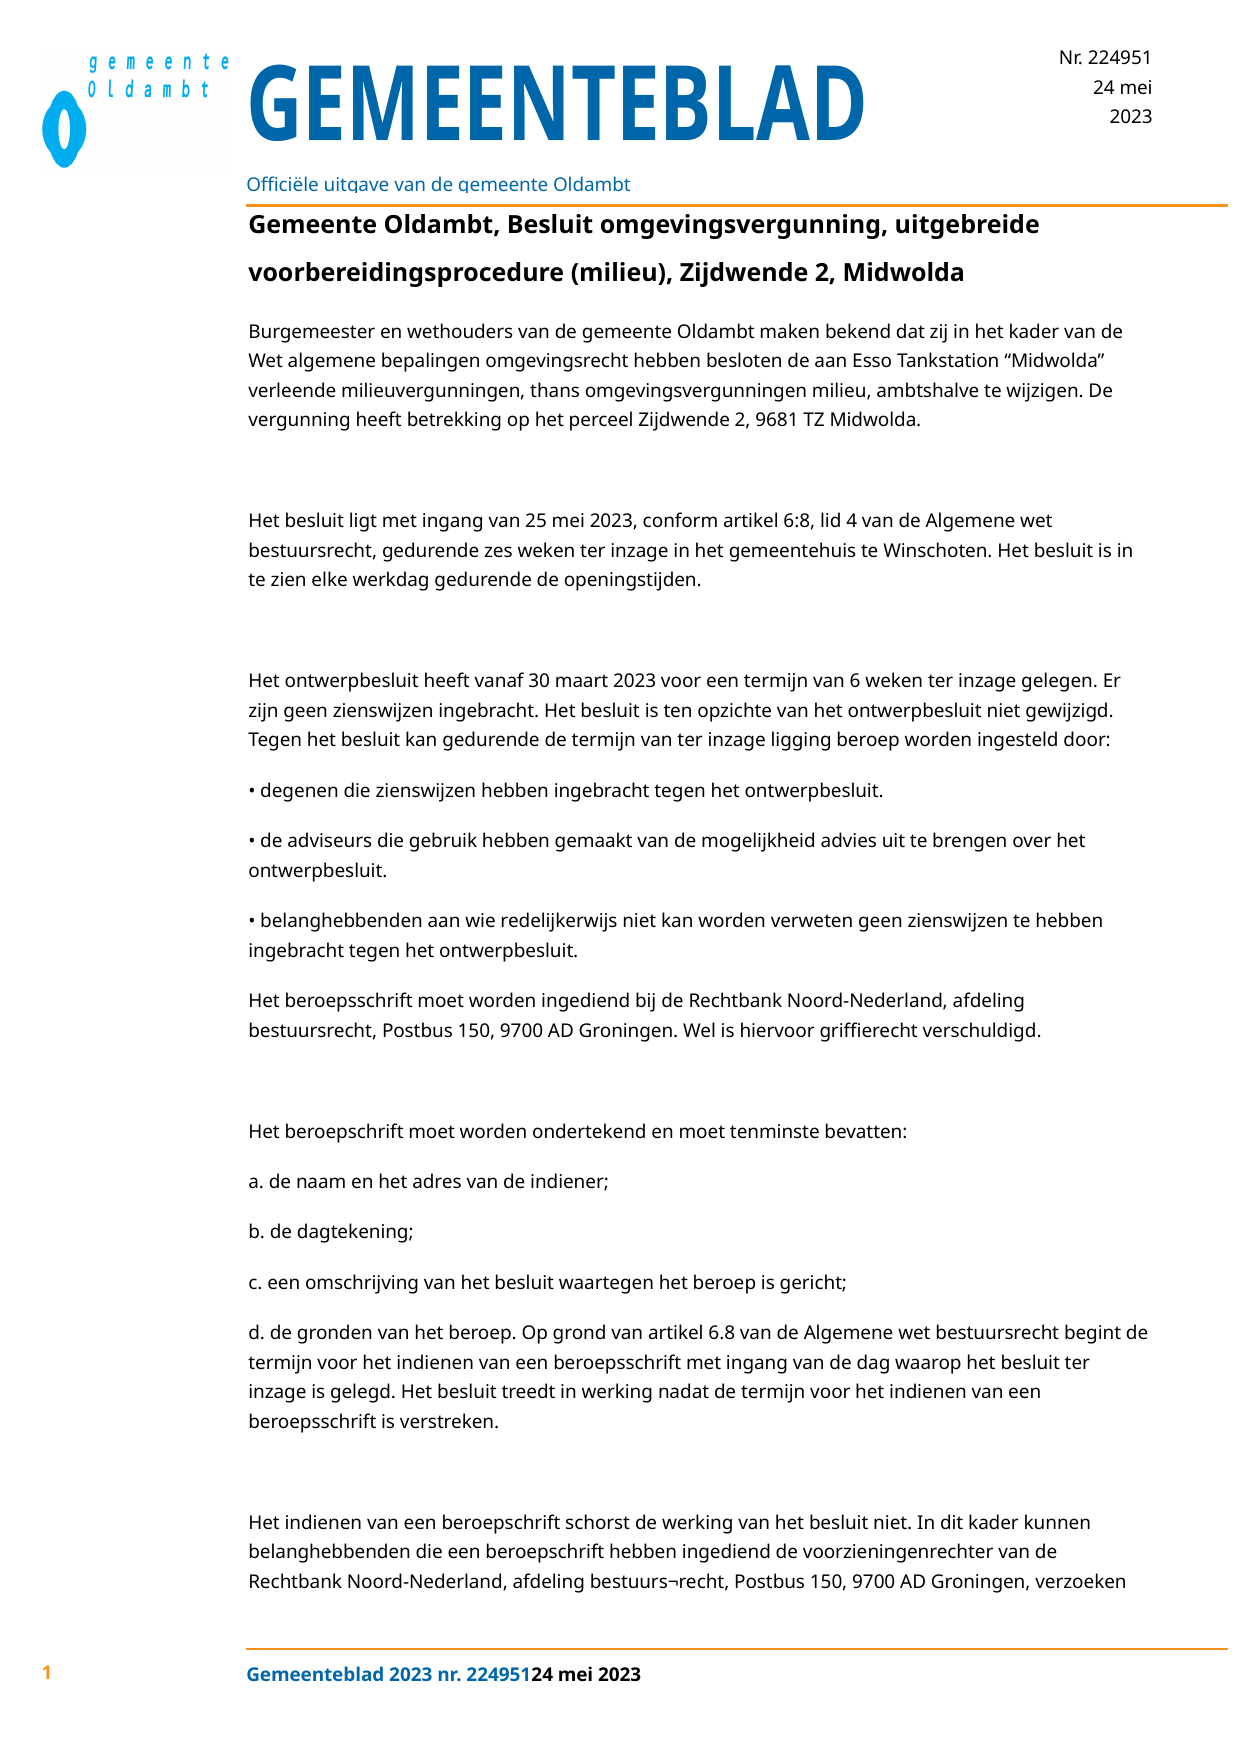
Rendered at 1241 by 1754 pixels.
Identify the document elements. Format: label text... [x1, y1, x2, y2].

text Het indienen van een beroepschrift schorst de werking van het besluit niet. In dit kader kunnen belanghebbenden die een beroepschrift hebben ingediend de voorzieningenrechter van de Rechtbank Noord-Nederland, afdeling bestuurs¬recht, Postbus 150, 9700 AD Groningen, verzoeken [248, 1509, 1152, 1594]
text Het beroepschrift moet worden ondertekend en moet tenminste bevatten: [248, 1118, 1152, 1144]
text c. een omschrijving van het besluit waartegen het beroep is gericht; [248, 1269, 1152, 1295]
text Het besluit ligt met ingang van 25 mei 2023, conform artikel 6:8, lid 4 van de Algemene wet bestuursrecht, gedurende zes weken ter inzage in het gemeentehuis te Winschoten. Het besluit is in te zien elke werkdag gedurende de openingstijden. [248, 507, 1152, 592]
text Burgemeester en wethouders van de gemeente Oldambt maken bekend dat zij in het kader van de Wet algemene bepalingen omgevingsrecht hebben besloten de aan Esso Tankstation “Midwolda” verleende milieuvergunningen, thans omgevingsvergunningen milieu, ambtshalve te wijzigen. De vergunning heeft betrekking op het perceel Zijdwende 2, 9681 TZ Midwolda. [248, 318, 1152, 432]
text • de adviseurs die gebruik hebben gemaakt van de mogelijkheid advies uit te brengen over het ontwerpbesluit. [248, 827, 1152, 883]
text Gemeente Oldambt, Besluit omgevingsvergunning, uitgebreide voorbereidingsprocedure (milieu), Zijdwende 2, Midwolda [248, 207, 1152, 288]
text b. de dagtekening; [248, 1219, 1152, 1244]
text a. de naam en het adres van de indiener; [248, 1168, 1152, 1194]
text • belanghebbenden aan wie redelijkerwijs niet kan worden verweten geen zienswijzen te hebben ingebracht tegen het ontwerpbesluit. [248, 907, 1152, 963]
picture [41, 47, 231, 172]
text d. de gronden van het beroep. Op grond van artikel 6.8 van de Algemene wet bestuursrecht begint de termijn voor het indienen van een beroepsschrift met ingang van de dag waarop het besluit ter inzage is gelegd. Het besluit treedt in werking nadat de termijn voor het indienen van een beroepsschrift is verstreken. [248, 1319, 1152, 1434]
text Het ontwerpbesluit heeft vanaf 30 maart 2023 voor een termijn van 6 weken ter inzage gelegen. Er zijn geen zienswijzen ingebracht. Het besluit is ten opzichte van het ontwerpbesluit niet gewijzigd. Tegen het besluit kan gedurende de termijn van ter inzage ligging beroep worden ingesteld door: [248, 667, 1152, 752]
text Het beroepsschrift moet worden ingediend bij de Rechtbank Noord-Nederland, afdeling bestuursrecht, Postbus 150, 9700 AD Groningen. Wel is hiervoor griffierecht verschuldigd. [248, 987, 1152, 1043]
text • degenen die zienswijzen hebben ingebracht tegen het ontwerpbesluit. [248, 777, 1152, 803]
